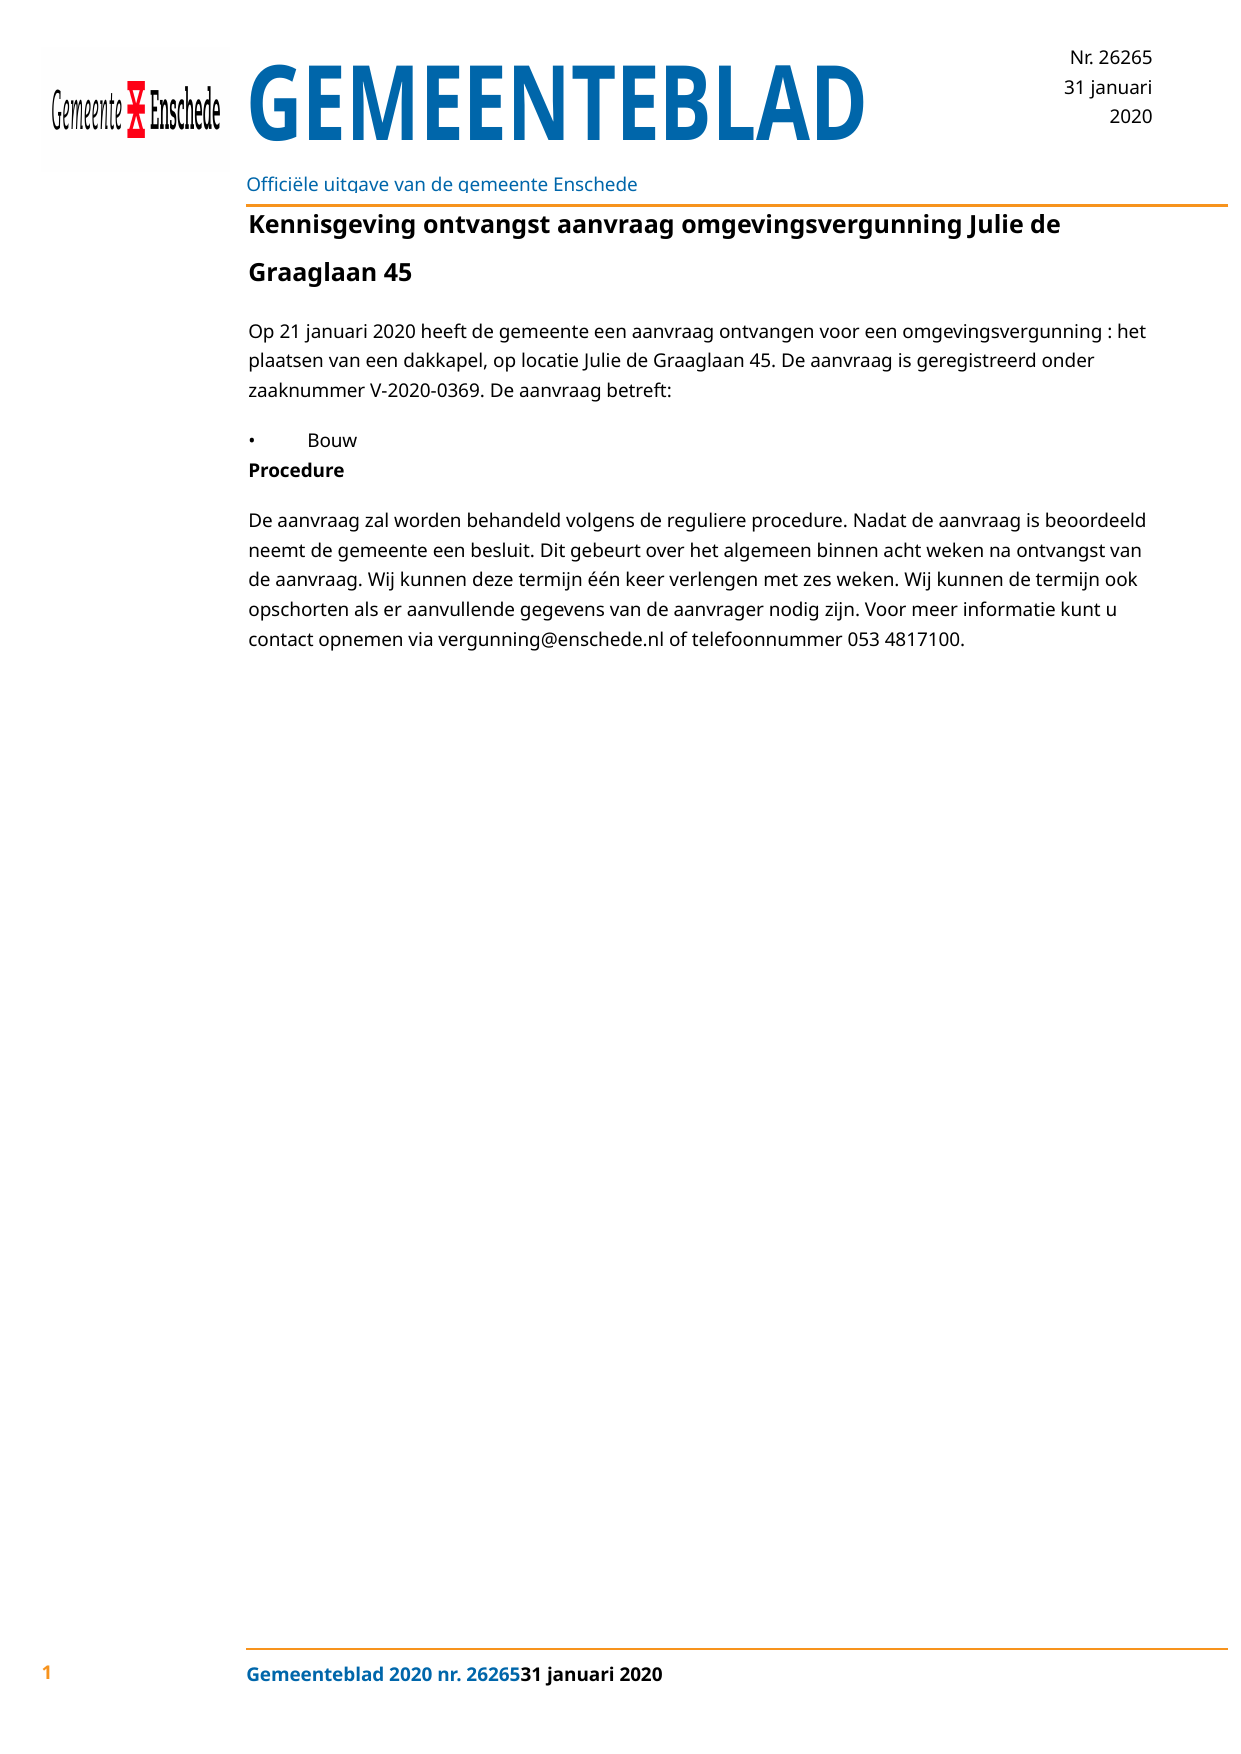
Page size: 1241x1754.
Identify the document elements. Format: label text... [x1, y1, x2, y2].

text De aanvraag zal worden behandeld volgens de reguliere procedure. Nadat de aanvraag is beoordeeld neemt de gemeente een besluit. Dit gebeurt over het algemeen binnen acht weken na ontvangst van de aanvraag. Wij kunnen deze termijn één keer verlengen met zes weken. Wij kunnen de termijn ook opschorten als er aanvullende gegevens van de aanvrager nodig zijn. Voor meer informatie kunt u contact opnemen via vergunning@enschede.nl of telefoonnummer 053 4817100. [248, 507, 1152, 652]
text Op 21 januari 2020 heeft de gemeente een aanvraag ontvangen voor een omgevingsvergunning : het plaatsen van een dakkapel, op locatie Julie de Graaglaan 45. De aanvraag is geregistreerd onder zaaknummer V-2020-0369. De aanvraag betreft: [248, 318, 1152, 403]
text Kennisgeving ontvangst aanvraag omgevingsvergunning Julie de Graaglaan 45 [248, 207, 1152, 288]
text Procedure [248, 457, 1152, 483]
list Bouw [248, 427, 1152, 453]
picture [41, 47, 231, 172]
